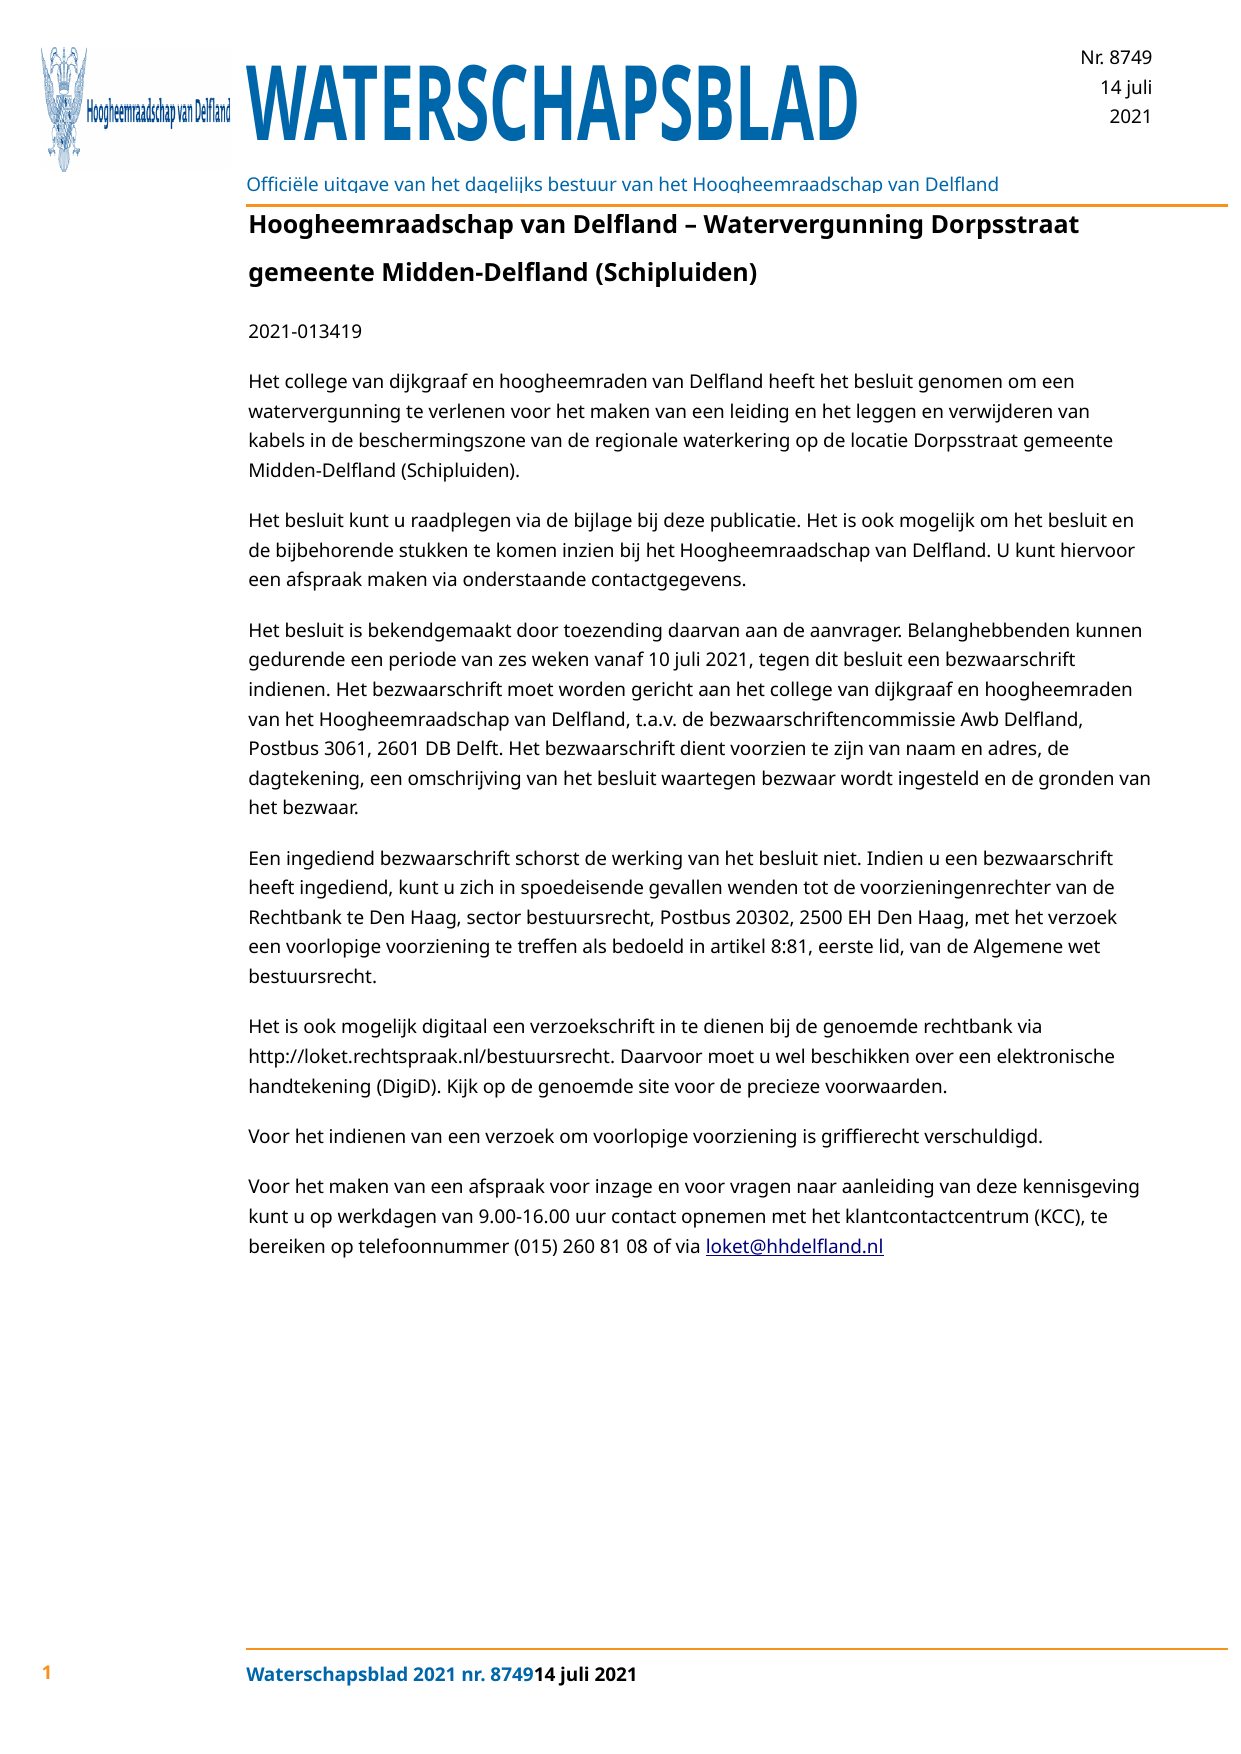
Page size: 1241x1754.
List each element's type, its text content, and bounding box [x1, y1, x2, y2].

text 2021-013419 [248, 318, 1152, 344]
text Het besluit is bekendgemaakt door toezending daarvan aan de aanvrager. Belanghebbenden kunnen gedurende een periode van zes weken vanaf 10 juli 2021, tegen dit besluit een bezwaarschrift indienen. Het bezwaarschrift moet worden gericht aan het college van dijkgraaf en hoogheemraden van het Hoogheemraadschap van Delfland, t.a.v. de bezwaarschriftencommissie Awb Delfland, Postbus 3061, 2601 DB Delft. Het bezwaarschrift dient voorzien te zijn van naam en adres, de dagtekening, een omschrijving van het besluit waartegen bezwaar wordt ingesteld en de gronden van het bezwaar. [248, 617, 1152, 820]
text Het is ook mogelijk digitaal een verzoekschrift in te dienen bij de genoemde rechtbank via http://loket.rechtspraak.nl/bestuursrecht. Daarvoor moet u wel beschikken over een elektronische handtekening (DigiD). Kijk op de genoemde site voor de precieze voorwaarden. [248, 1014, 1152, 1099]
text Het besluit kunt u raadplegen via de bijlage bij deze publicatie. Het is ook mogelijk om het besluit en de bijbehorende stukken te komen inzien bij het Hoogheemraadschap van Delfland. U kunt hiervoor een afspraak maken via onderstaande contactgegevens. [248, 507, 1152, 592]
text Het college van dijkgraaf en hoogheemraden van Delfland heeft het besluit genomen om een watervergunning te verlenen voor het maken van een leiding en het leggen en verwijderen van kabels in de beschermingszone van de regionale waterkering op de locatie Dorpsstraat gemeente Midden-Delfland (Schipluiden). [248, 368, 1152, 483]
picture [41, 47, 231, 172]
text Hoogheemraadschap van Delfland – Watervergunning Dorpsstraat gemeente Midden-Delfland (Schipluiden) [248, 207, 1152, 288]
text Voor het indienen van een verzoek om voorlopige voorziening is griffierecht verschuldigd. [248, 1123, 1152, 1149]
text Voor het maken van een afspraak voor inzage en voor vragen naar aanleiding van deze kennisgeving kunt u op werkdagen van 9.00-16.00 uur contact opnemen met het klantcontactcentrum (KCC), te bereiken op telefoonnummer (015) 260 81 08 of via loket@hhdelfland.nl [248, 1174, 1152, 1259]
text Een ingediend bezwaarschrift schorst de werking van het besluit niet. Indien u een bezwaarschrift heeft ingediend, kunt u zich in spoedeisende gevallen wenden tot de voorzieningenrechter van de Rechtbank te Den Haag, sector bestuursrecht, Postbus 20302, 2500 EH Den Haag, met het verzoek een voorlopige voorziening te treffen als bedoeld in artikel 8:81, eerste lid, van de Algemene wet bestuursrecht. [248, 845, 1152, 989]
